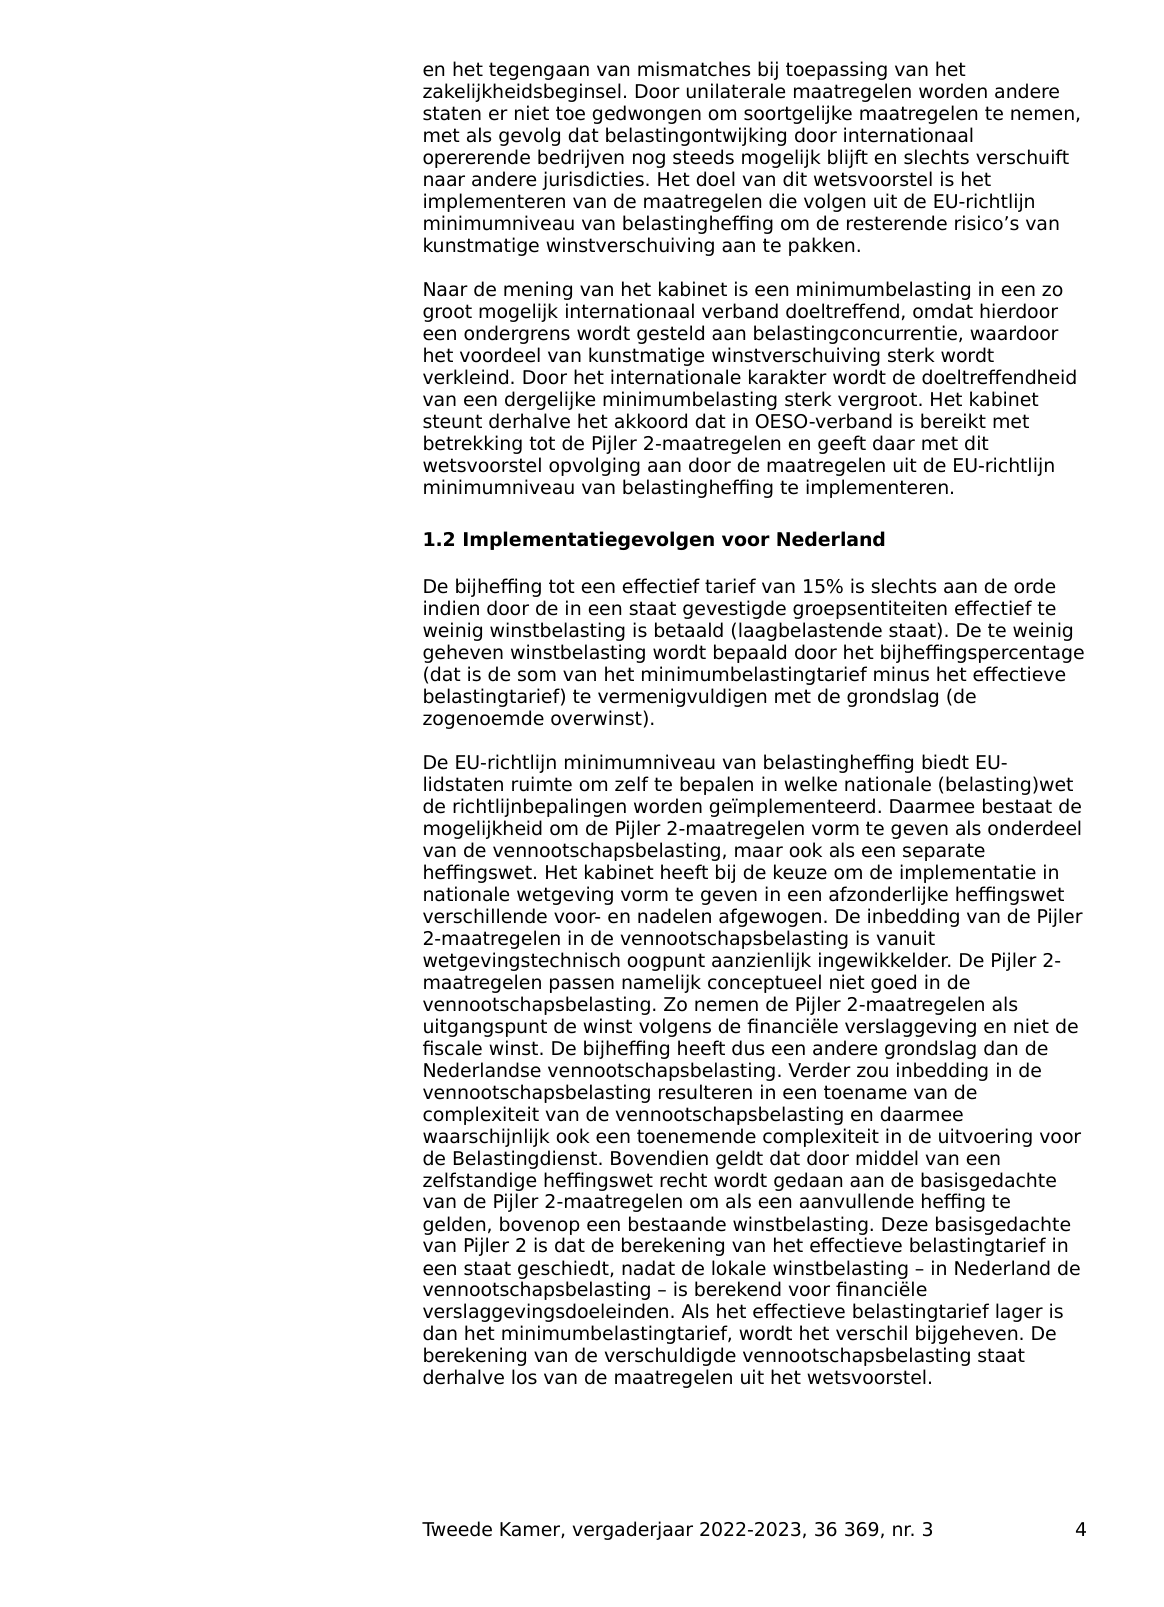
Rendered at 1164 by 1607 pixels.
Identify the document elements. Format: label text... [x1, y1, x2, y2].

text De EU-richtlijn minimumniveau van belastingheffing biedt EU-lidstaten ruimte om zelf te bepalen in welke nationale (belasting)wet de richtlijnbepalingen worden geïmplementeerd. Daarmee bestaat de mogelijkheid om de Pijler 2-maatregelen vorm te geven als onderdeel van de vennootschapsbelasting, maar ook als een separate heffingswet. Het kabinet heeft bij de keuze om de implementatie in nationale wetgeving vorm te geven in een afzonderlijke heffingswet verschillende voor- en nadelen afgewogen. De inbedding van de Pijler 2-maatregelen in de vennootschapsbelasting is vanuit wetgevingstechnisch oogpunt aanzienlijk ingewikkelder. De Pijler 2-maatregelen passen namelijk conceptueel niet goed in de vennootschapsbelasting. Zo nemen de Pijler 2-maatregelen als uitgangspunt de winst volgens de financiële verslaggeving en niet de fiscale winst. De bijheffing heeft dus een andere grondslag dan de Nederlandse vennootschapsbelasting. Verder zou inbedding in de vennootschapsbelasting resulteren in een toename van de complexiteit van de vennootschapsbelasting en daarmee waarschijnlijk ook een toenemende complexiteit in de uitvoering voor de Belastingdienst. Bovendien geldt dat door middel van een zelfstandige heffingswet recht wordt gedaan aan de basisgedachte van de Pijler 2-maatregelen om als een aanvullende heffing te gelden, bovenop een bestaande winstbelasting. Deze basisgedachte van Pijler 2 is dat de berekening van het effectieve belastingtarief in een staat geschiedt, nadat de lokale winstbelasting – in Nederland de vennootschapsbelasting – is berekend voor financiële verslaggevingsdoeleinden. Als het effectieve belastingtarief lager is dan het minimumbelastingtarief, wordt het verschil bijgeheven. De berekening van de verschuldigde vennootschapsbelasting staat derhalve los van de maatregelen uit het wetsvoorstel. [422, 752, 1087, 1389]
text en het tegengaan van mismatches bij toepassing van het zakelijkheidsbeginsel. Door unilaterale maatregelen worden andere staten er niet toe gedwongen om soortgelijke maatregelen te nemen, met als gevolg dat belastingontwijking door internationaal opererende bedrijven nog steeds mogelijk blijft en slechts verschuift naar andere jurisdicties. Het doel van dit wetsvoorstel is het implementeren van de maatregelen die volgen uit de EU-richtlijn minimumniveau van belastingheffing om de resterende risico’s van kunstmatige winstverschuiving aan te pakken. [422, 59, 1087, 257]
subtitle 1.2 Implementatiegevolgen voor Nederland [422, 529, 1087, 551]
text Naar de mening van het kabinet is een minimumbelasting in een zo groot mogelijk internationaal verband doeltreffend, omdat hierdoor een ondergrens wordt gesteld aan belastingconcurrentie, waardoor het voordeel van kunstmatige winstverschuiving sterk wordt verkleind. Door het internationale karakter wordt de doeltreffendheid van een dergelijke minimumbelasting sterk vergroot. Het kabinet steunt derhalve het akkoord dat in OESO-verband is bereikt met betrekking tot de Pijler 2-maatregelen en geeft daar met dit wetsvoorstel opvolging aan door de maatregelen uit de EU-richtlijn minimumniveau van belastingheffing te implementeren. [422, 279, 1087, 499]
text De bijheffing tot een effectief tarief van 15% is slechts aan de orde indien door de in een staat gevestigde groepsentiteiten effectief te weinig winstbelasting is betaald (laagbelastende staat). De te weinig geheven winstbelasting wordt bepaald door het bijheffingspercentage (dat is de som van het minimumbelastingtarief minus het effectieve belastingtarief) te vermenigvuldigen met de grondslag (de zogenoemde overwinst). [422, 576, 1087, 730]
